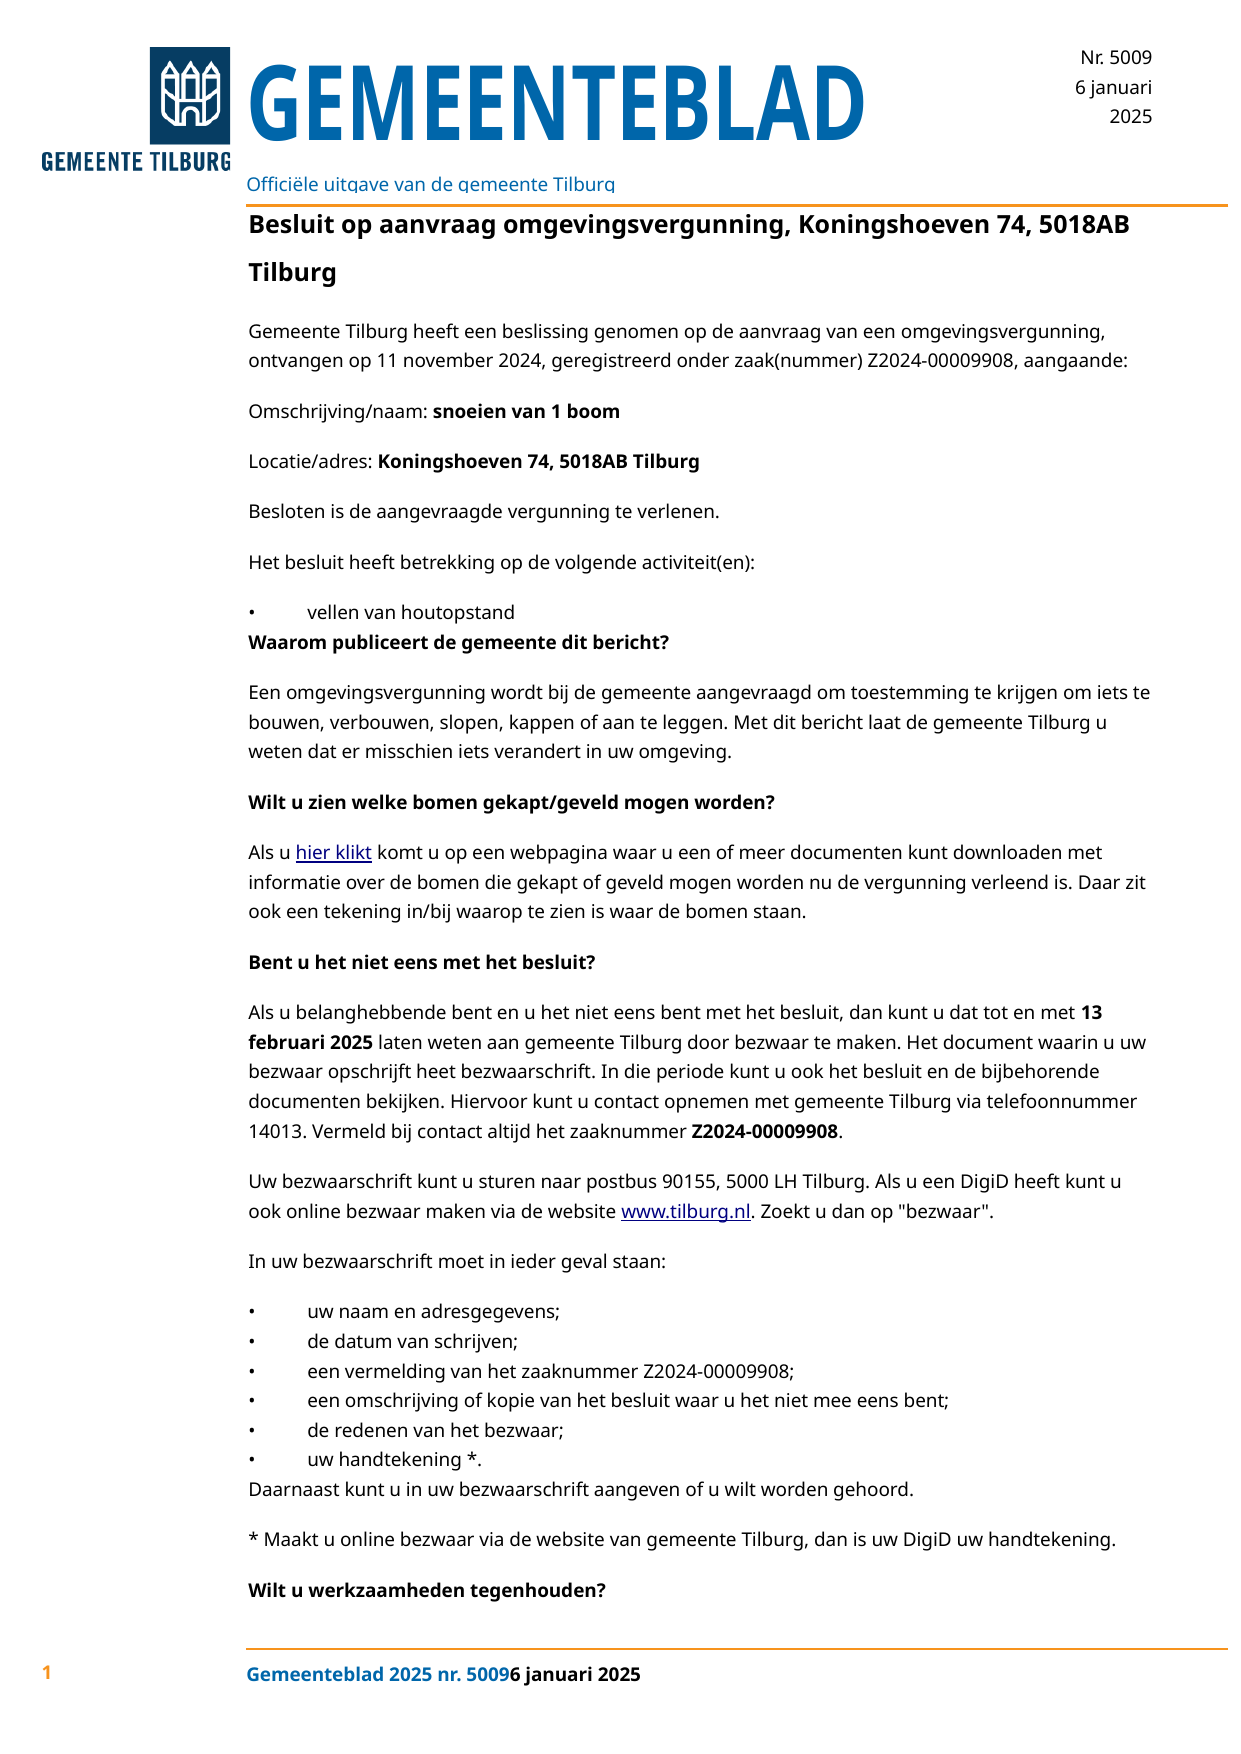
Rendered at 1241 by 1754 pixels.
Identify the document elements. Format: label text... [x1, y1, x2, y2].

list uw naam en adresgegevens; [248, 1299, 1152, 1324]
list een vermelding van het zaaknummer Z2024-00009908; [248, 1358, 1152, 1384]
text Locatie/adres: Koningshoeven 74, 5018AB Tilburg [248, 448, 1152, 474]
list vellen van houtopstand [248, 599, 1152, 625]
text Omschrijving/naam: snoeien van 1 boom [248, 398, 1152, 424]
list een omschrijving of kopie van het besluit waar u het niet mee eens bent; [248, 1387, 1152, 1413]
picture [41, 47, 231, 172]
text Daarnaast kunt u in uw bezwaarschrift aangeven of u wilt worden gehoord. [248, 1476, 1152, 1502]
text Wilt u zien welke bomen gekapt/geveld mogen worden? [248, 789, 1152, 815]
list de redenen van het bezwaar; [248, 1417, 1152, 1443]
text Het besluit heeft betrekking op de volgende activiteit(en): [248, 549, 1152, 575]
text Als u belanghebbende bent en u het niet eens bent met het besluit, dan kunt u dat tot en met 13 februari 2025 laten weten aan gemeente Tilburg door bezwaar te maken. Het document waarin u uw bezwaar opschrijft heet bezwaarschrift. In die periode kunt u ook het besluit en de bijbehorende documenten bekijken. Hiervoor kunt u contact opnemen met gemeente Tilburg via telefoonnummer 14013. Vermeld bij contact altijd het zaaknummer Z2024-00009908. [248, 999, 1152, 1144]
list de datum van schrijven; [248, 1328, 1152, 1354]
text * Maakt u online bezwaar via de website van gemeente Tilburg, dan is uw DigiD uw handtekening. [248, 1527, 1152, 1552]
text Bent u het niet eens met het besluit? [248, 949, 1152, 975]
text Als u hier klikt komt u op een webpagina waar u een of meer documenten kunt downloaden met informatie over de bomen die gekapt of geveld mogen worden nu de vergunning verleend is. Daar zit ook een tekening in/bij waarop te zien is waar de bomen staan. [248, 839, 1152, 924]
text Waarom publiceert de gemeente dit bericht? [248, 629, 1152, 655]
text Gemeente Tilburg heeft een beslissing genomen op de aanvraag van een omgevingsvergunning, ontvangen op 11 november 2024, geregistreerd onder zaak(nummer) Z2024-00009908, aangaande: [248, 318, 1152, 373]
text Besloten is de aangevraagde vergunning te verlenen. [248, 499, 1152, 524]
text Wilt u werkzaamheden tegenhouden? [248, 1577, 1152, 1603]
text In uw bezwaarschrift moet in ieder geval staan: [248, 1248, 1152, 1274]
list uw handtekening *. [248, 1447, 1152, 1472]
text Een omgevingsvergunning wordt bij de gemeente aangevraagd om toestemming te krijgen om iets te bouwen, verbouwen, slopen, kappen of aan te leggen. Met dit bericht laat de gemeente Tilburg u weten dat er misschien iets verandert in uw omgeving. [248, 679, 1152, 764]
text Uw bezwaarschrift kunt u sturen naar postbus 90155, 5000 LH Tilburg. Als u een DigiD heeft kunt u ook online bezwaar maken via de website www.tilburg.nl. Zoekt u dan op "bezwaar". [248, 1168, 1152, 1224]
text Besluit op aanvraag omgevingsvergunning, Koningshoeven 74, 5018AB Tilburg [248, 207, 1152, 288]
